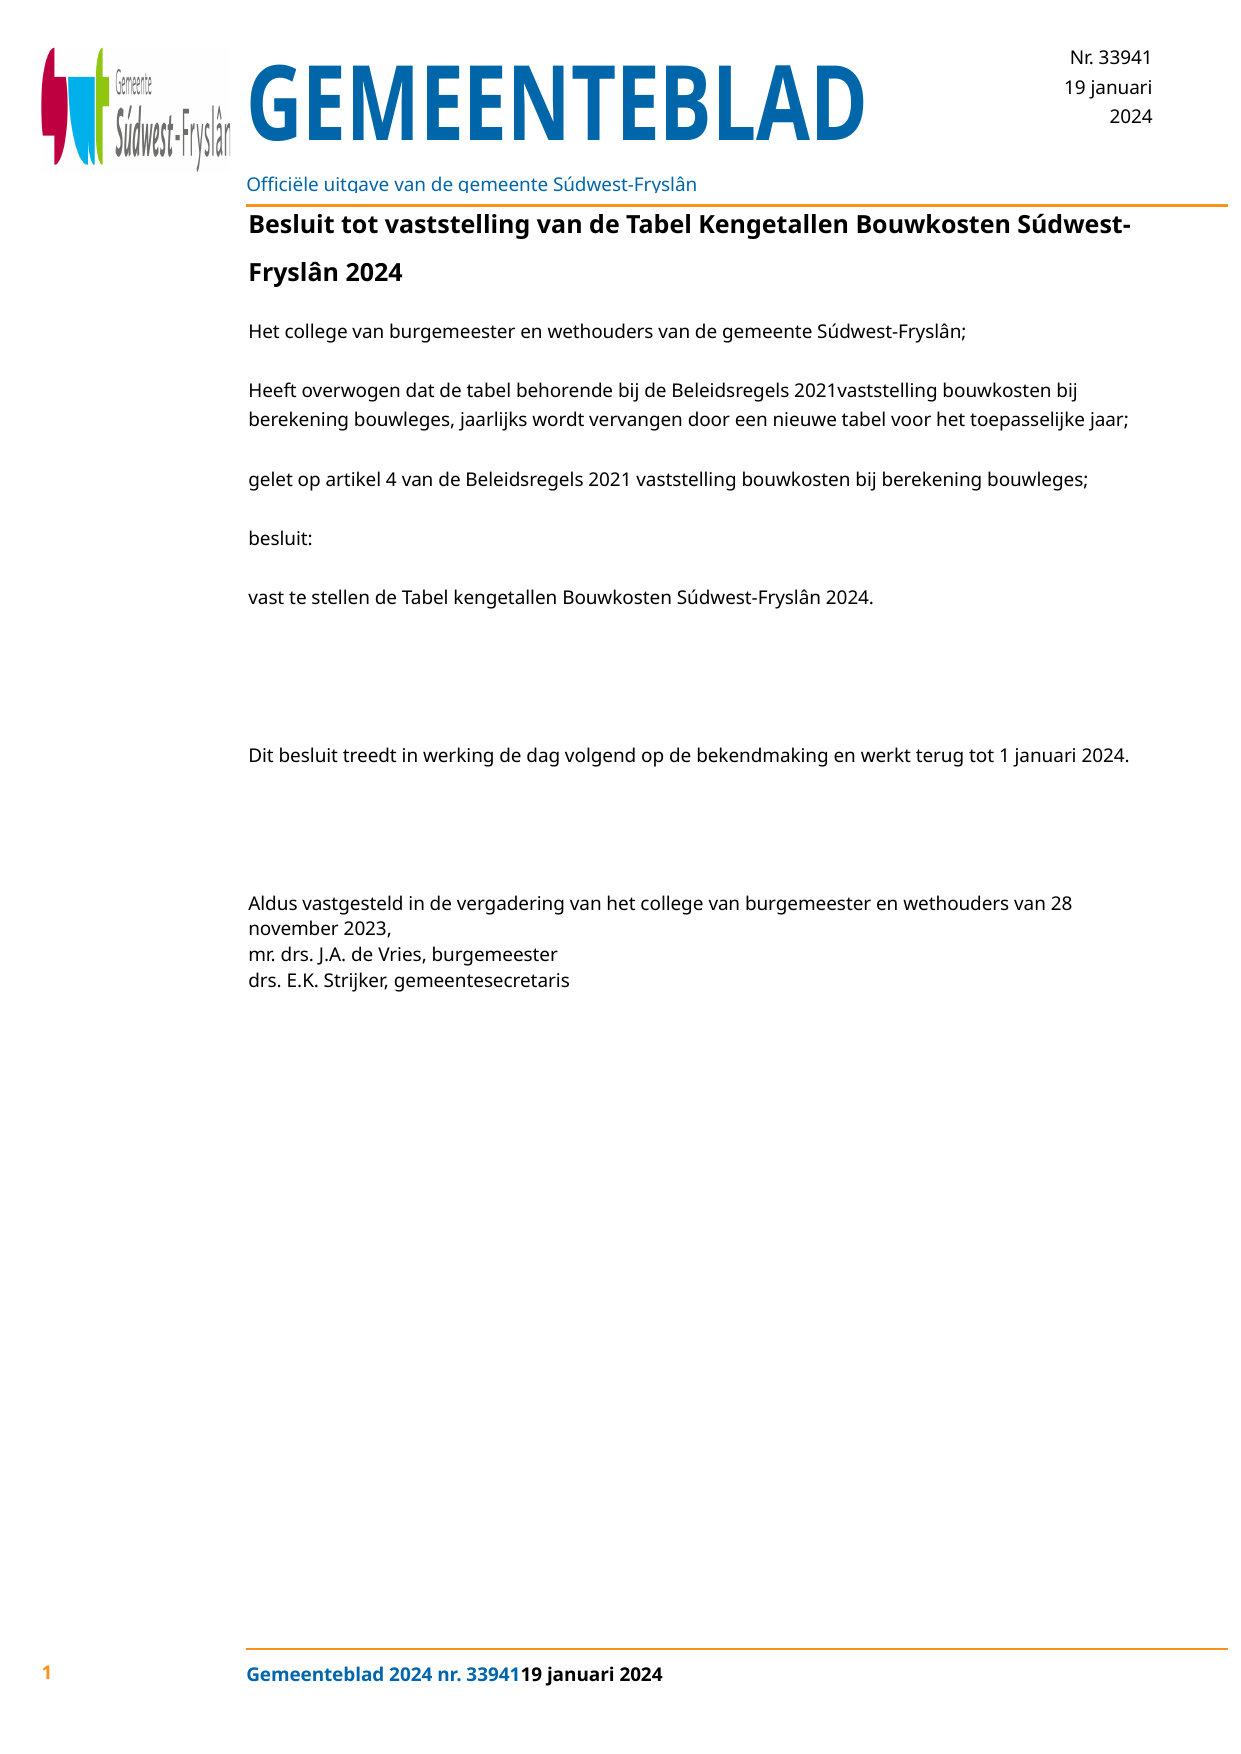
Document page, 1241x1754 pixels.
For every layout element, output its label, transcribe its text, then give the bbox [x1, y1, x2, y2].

picture [41, 47, 231, 172]
text besluit: [248, 525, 1152, 551]
text Het college van burgemeester en wethouders van de gemeente Súdwest-Fryslân; [248, 318, 1152, 344]
text Aldus vastgesteld in de vergadering van het college van burgemeester en wethouders van 28 november 2023, [248, 890, 1152, 941]
text mr. drs. J.A. de Vries, burgemeester [248, 941, 1152, 967]
text vast te stellen de Tabel kengetallen Bouwkosten Súdwest-Fryslân 2024. [248, 584, 1152, 610]
text Dit besluit treedt in werking de dag volgend op de bekendmaking en werkt terug tot 1 januari 2024. [248, 742, 1152, 768]
text Besluit tot vaststelling van de Tabel Kengetallen Bouwkosten Súdwest-Fryslân 2024 [248, 207, 1152, 288]
text Heeft overwogen dat de tabel behorende bij de Beleidsregels 2021vaststelling bouwkosten bij berekening bouwleges, jaarlijks wordt vervangen door een nieuwe tabel voor het toepasselijke jaar; [248, 377, 1152, 432]
text drs. E.K. Strijker, gemeentesecretaris [248, 967, 1152, 993]
text gelet op artikel 4 van de Beleidsregels 2021 vaststelling bouwkosten bij berekening bouwleges; [248, 466, 1152, 492]
